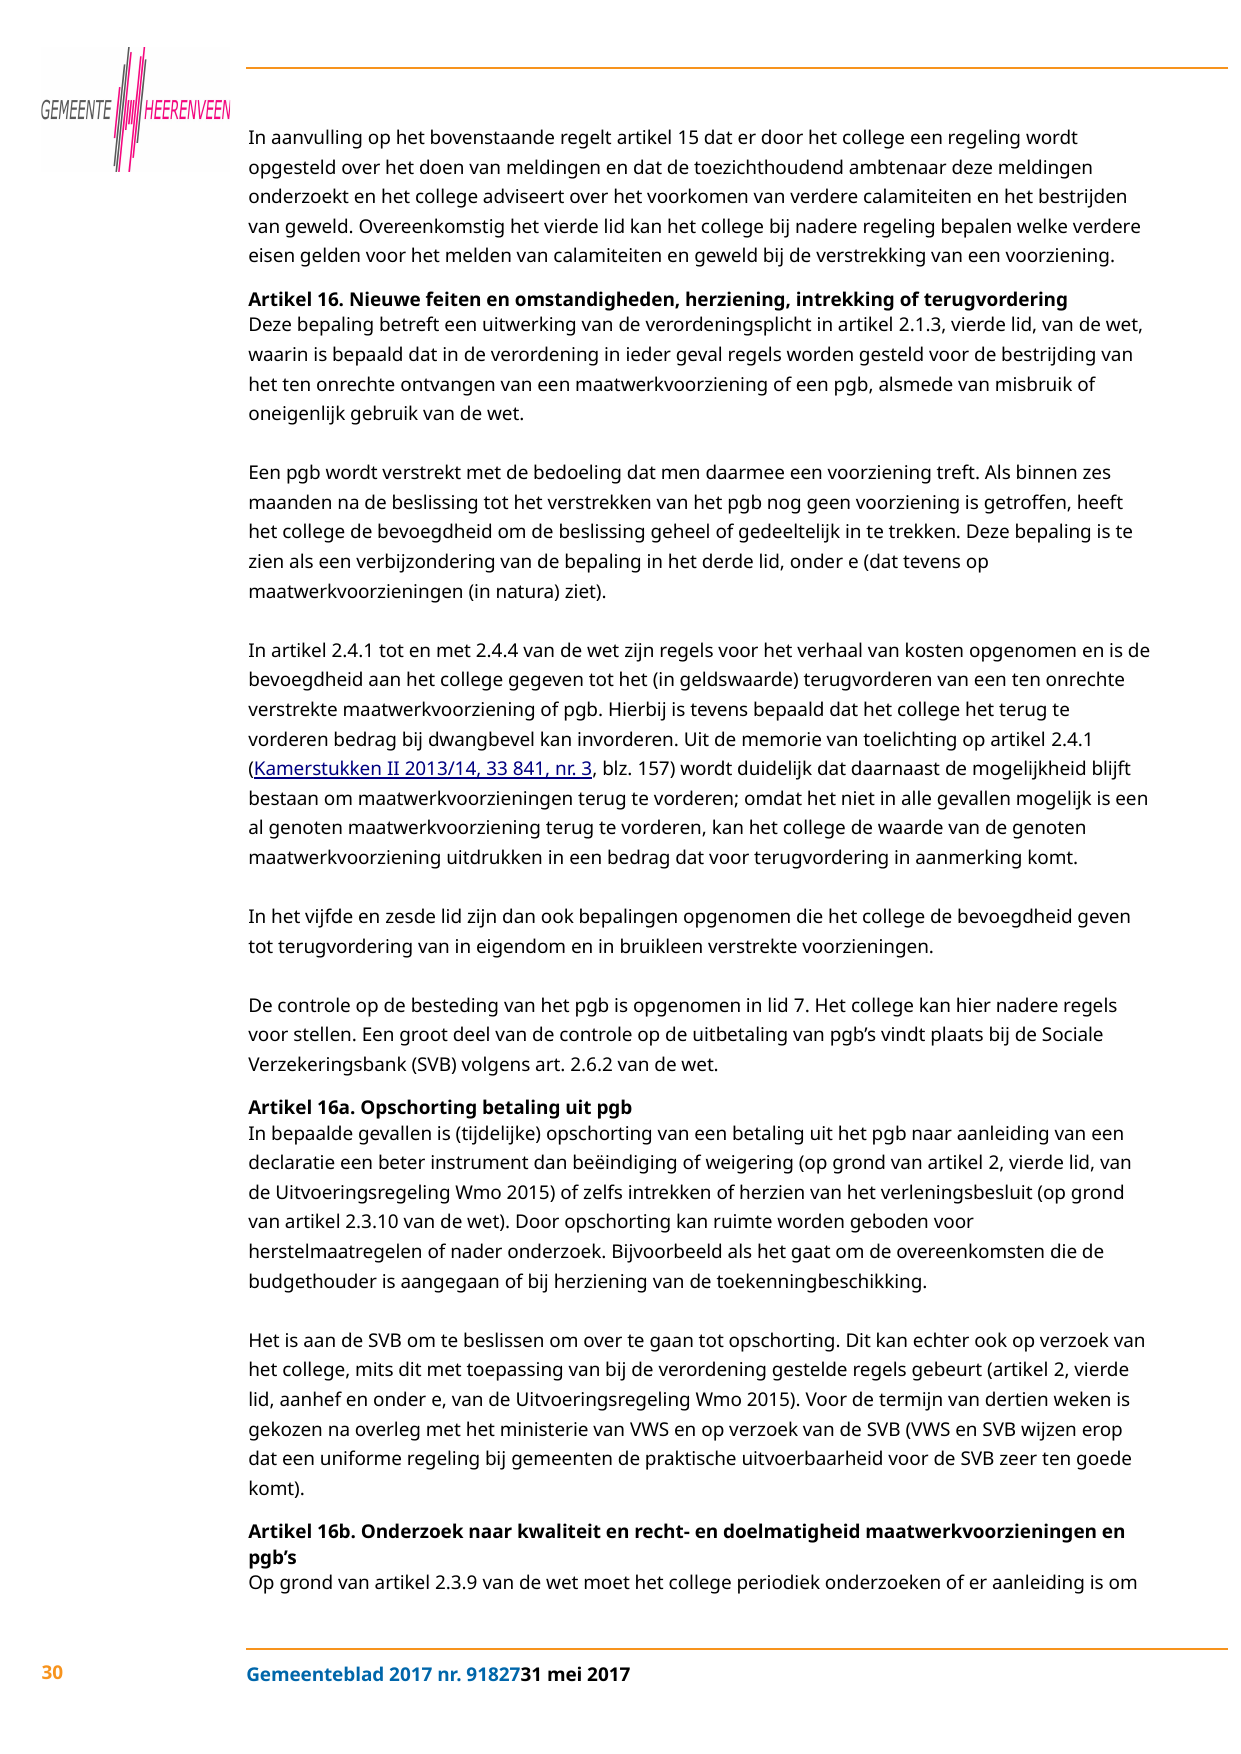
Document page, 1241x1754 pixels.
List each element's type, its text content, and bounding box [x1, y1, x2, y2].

text Artikel 16. Nieuwe feiten en omstandigheden, herziening, intrekking of terugvordering [248, 286, 1152, 312]
text Artikel 16a. Opschorting betaling uit pgb [248, 1094, 1152, 1120]
picture [41, 47, 231, 172]
text In aanvulling op het bovenstaande regelt artikel 15 dat er door het college een regeling wordt opgesteld over het doen van meldingen en dat de toezichthoudend ambtenaar deze meldingen onderzoekt en het college adviseert over het voorkomen van verdere calamiteiten en het bestrijden van geweld. Overeenkomstig het vierde lid kan het college bij nadere regeling bepalen welke verdere eisen gelden voor het melden van calamiteiten en geweld bij de verstrekking van een voorziening. [248, 124, 1152, 268]
text Het is aan de SVB om te beslissen om over te gaan tot opschorting. Dit kan echter ook op verzoek van het college, mits dit met toepassing van bij de verordening gestelde regels gebeurt (artikel 2, vierde lid, aanhef en onder e, van de Uitvoeringsregeling Wmo 2015). Voor de termijn van dertien weken is gekozen na overleg met het ministerie van VWS en op verzoek van de SVB (VWS en SVB wijzen erop dat een uniforme regeling bij gemeenten de praktische uitvoerbaarheid voor de SVB zeer ten goede komt). [248, 1327, 1152, 1501]
text Deze bepaling betreft een uitwerking van de verordeningsplicht in artikel 2.1.3, vierde lid, van de wet, waarin is bepaald dat in de verordening in ieder geval regels worden gesteld voor de bestrijding van het ten onrechte ontvangen van een maatwerkvoorziening of een pgb, alsmede van misbruik of oneigenlijk gebruik van de wet. [248, 312, 1152, 426]
text Op grond van artikel 2.3.9 van de wet moet het college periodiek onderzoeken of er aanleiding is om [248, 1569, 1152, 1595]
text In het vijfde en zesde lid zijn dan ook bepalingen opgenomen die het college de bevoegdheid geven tot terugvordering van in eigendom en in bruikleen verstrekte voorzieningen. [248, 903, 1152, 958]
text In bepaalde gevallen is (tijdelijke) opschorting van een betaling uit het pgb naar aanleiding van een declaratie een beter instrument dan beëindiging of weigering (op grond van artikel 2, vierde lid, van de Uitvoeringsregeling Wmo 2015) of zelfs intrekken of herzien van het verleningsbesluit (op grond van artikel 2.3.10 van de wet). Door opschorting kan ruimte worden geboden voor herstelmaatregelen of nader onderzoek. Bijvoorbeeld als het gaat om de overeenkomsten die de budgethouder is aangegaan of bij herziening van de toekenningbeschikking. [248, 1120, 1152, 1294]
text Een pgb wordt verstrekt met de bedoeling dat men daarmee een voorziening treft. Als binnen zes maanden na de beslissing tot het verstrekken van het pgb nog geen voorziening is getroffen, heeft het college de bevoegdheid om de beslissing geheel of gedeeltelijk in te trekken. Deze bepaling is te zien als een verbijzondering van de bepaling in het derde lid, onder e (dat tevens op maatwerkvoorzieningen (in natura) ziet). [248, 459, 1152, 603]
text In artikel 2.4.1 tot en met 2.4.4 van de wet zijn regels voor het verhaal van kosten opgenomen en is de bevoegdheid aan het college gegeven tot het (in geldswaarde) terugvorderen van een ten onrechte verstrekte maatwerkvoorziening of pgb. Hierbij is tevens bepaald dat het college het terug te vorderen bedrag bij dwangbevel kan invorderen. Uit de memorie van toelichting op artikel 2.4.1 (Kamerstukken II 2013/14, 33 841, nr. 3, blz. 157) wordt duidelijk dat daarnaast de mogelijkheid blijft bestaan om maatwerkvoorzieningen terug te vorderen; omdat het niet in alle gevallen mogelijk is een al genoten maatwerkvoorziening terug te vorderen, kan het college de waarde van de genoten maatwerkvoorziening uitdrukken in een bedrag dat voor terugvordering in aanmerking komt. [248, 637, 1152, 870]
text De controle op de besteding van het pgb is opgenomen in lid 7. Het college kan hier nadere regels voor stellen. Een groot deel van de controle op de uitbetaling van pgb’s vindt plaats bij de Sociale Verzekeringsbank (SVB) volgens art. 2.6.2 van de wet. [248, 992, 1152, 1077]
text Artikel 16b. Onderzoek naar kwaliteit en recht- en doelmatigheid maatwerkvoorzieningen en pgb’s [248, 1518, 1152, 1569]
